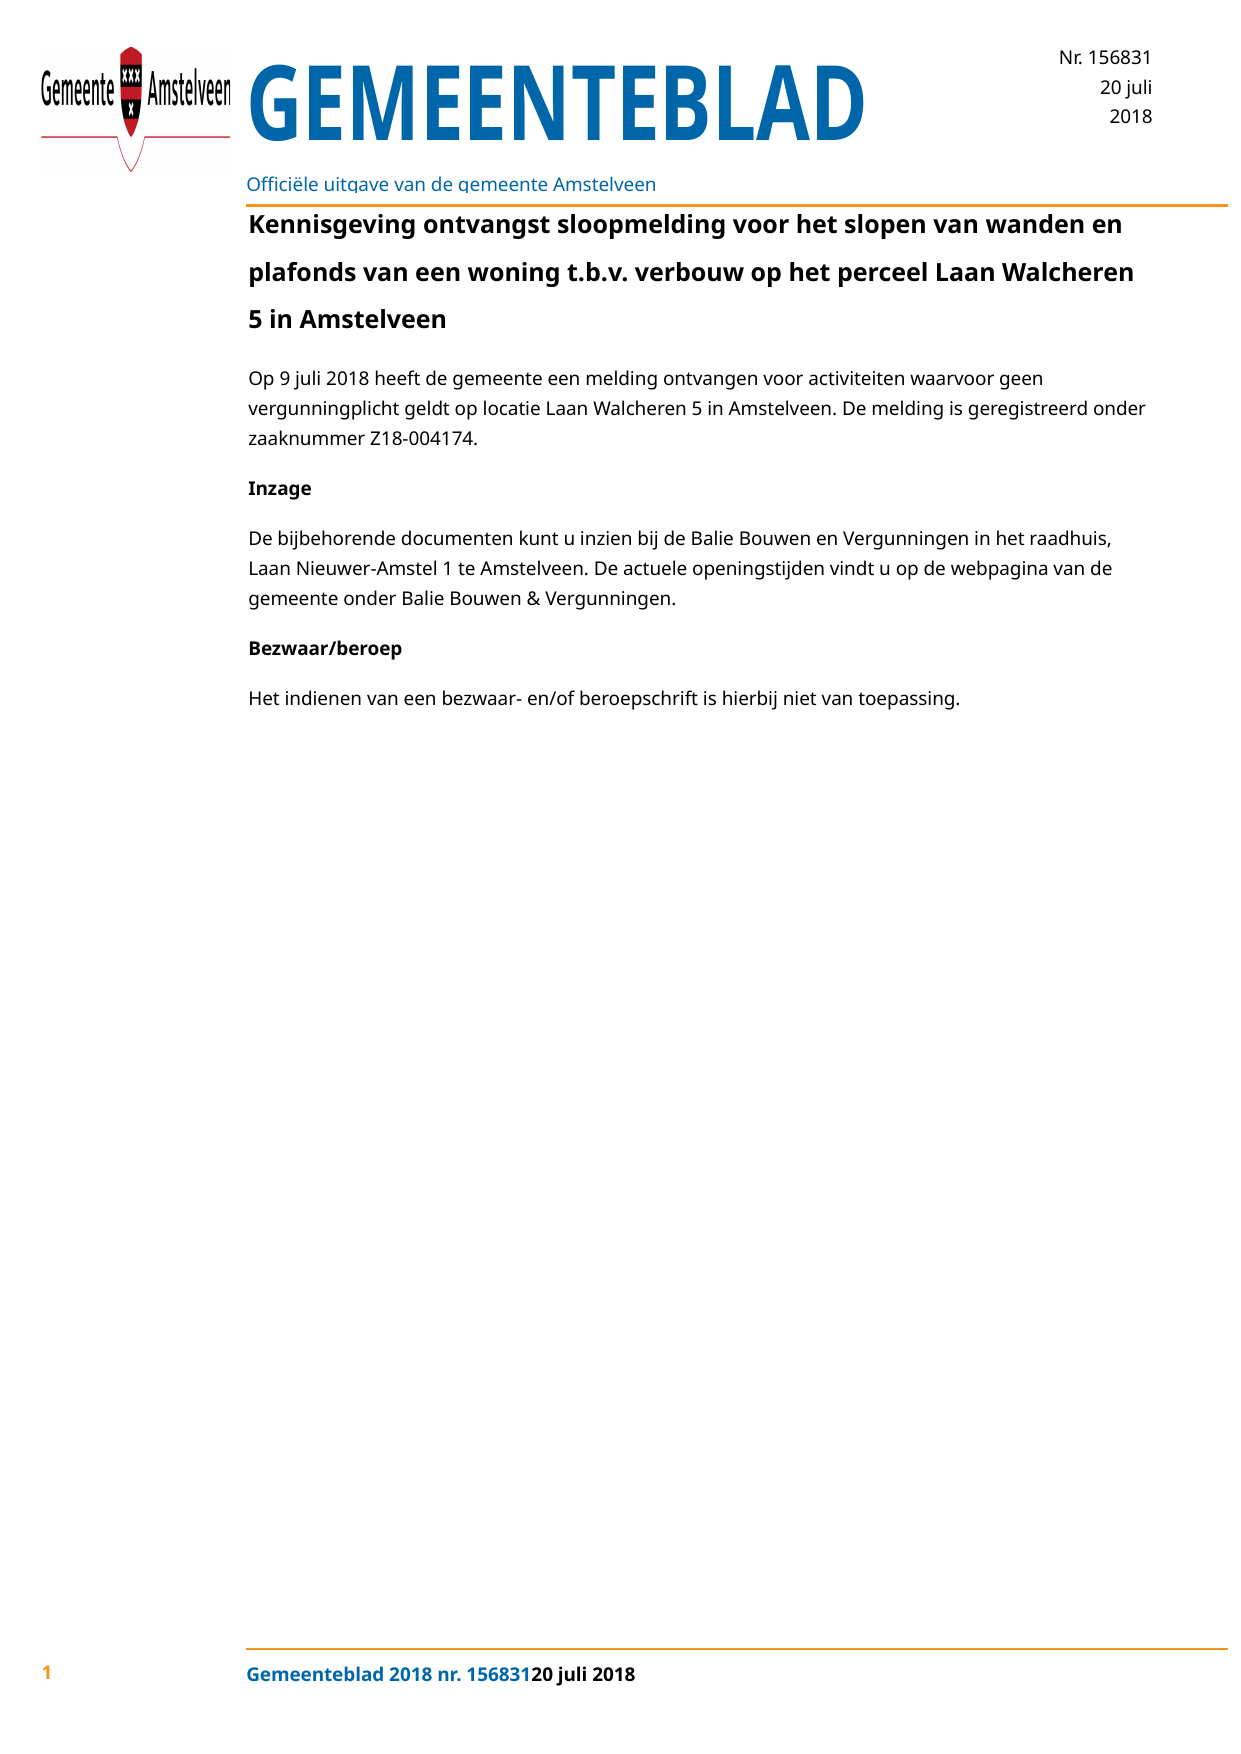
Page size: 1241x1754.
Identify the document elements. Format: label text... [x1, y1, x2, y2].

text Het indienen van een bezwaar- en/of beroepschrift is hierbij niet van toepassing. [248, 686, 1152, 711]
text Op 9 juli 2018 heeft de gemeente een melding ontvangen voor activiteiten waarvoor geen vergunningplicht geldt op locatie Laan Walcheren 5 in Amstelveen. De melding is geregistreerd onder zaaknummer Z18-004174. [248, 366, 1152, 450]
picture [41, 47, 231, 172]
text Inzage [248, 475, 1152, 501]
text De bijbehorende documenten kunt u inzien bij de Balie Bouwen en Vergunningen in het raadhuis, Laan Nieuwer-Amstel 1 te Amstelveen. De actuele openingstijden vindt u op de webpagina van de gemeente onder Balie Bouwen & Vergunningen. [248, 526, 1152, 610]
text Kennisgeving ontvangst sloopmelding voor het slopen van wanden en plafonds van een woning t.b.v. verbouw op het perceel Laan Walcheren 5 in Amstelveen [248, 207, 1152, 336]
text Bezwaar/beroep [248, 635, 1152, 661]
